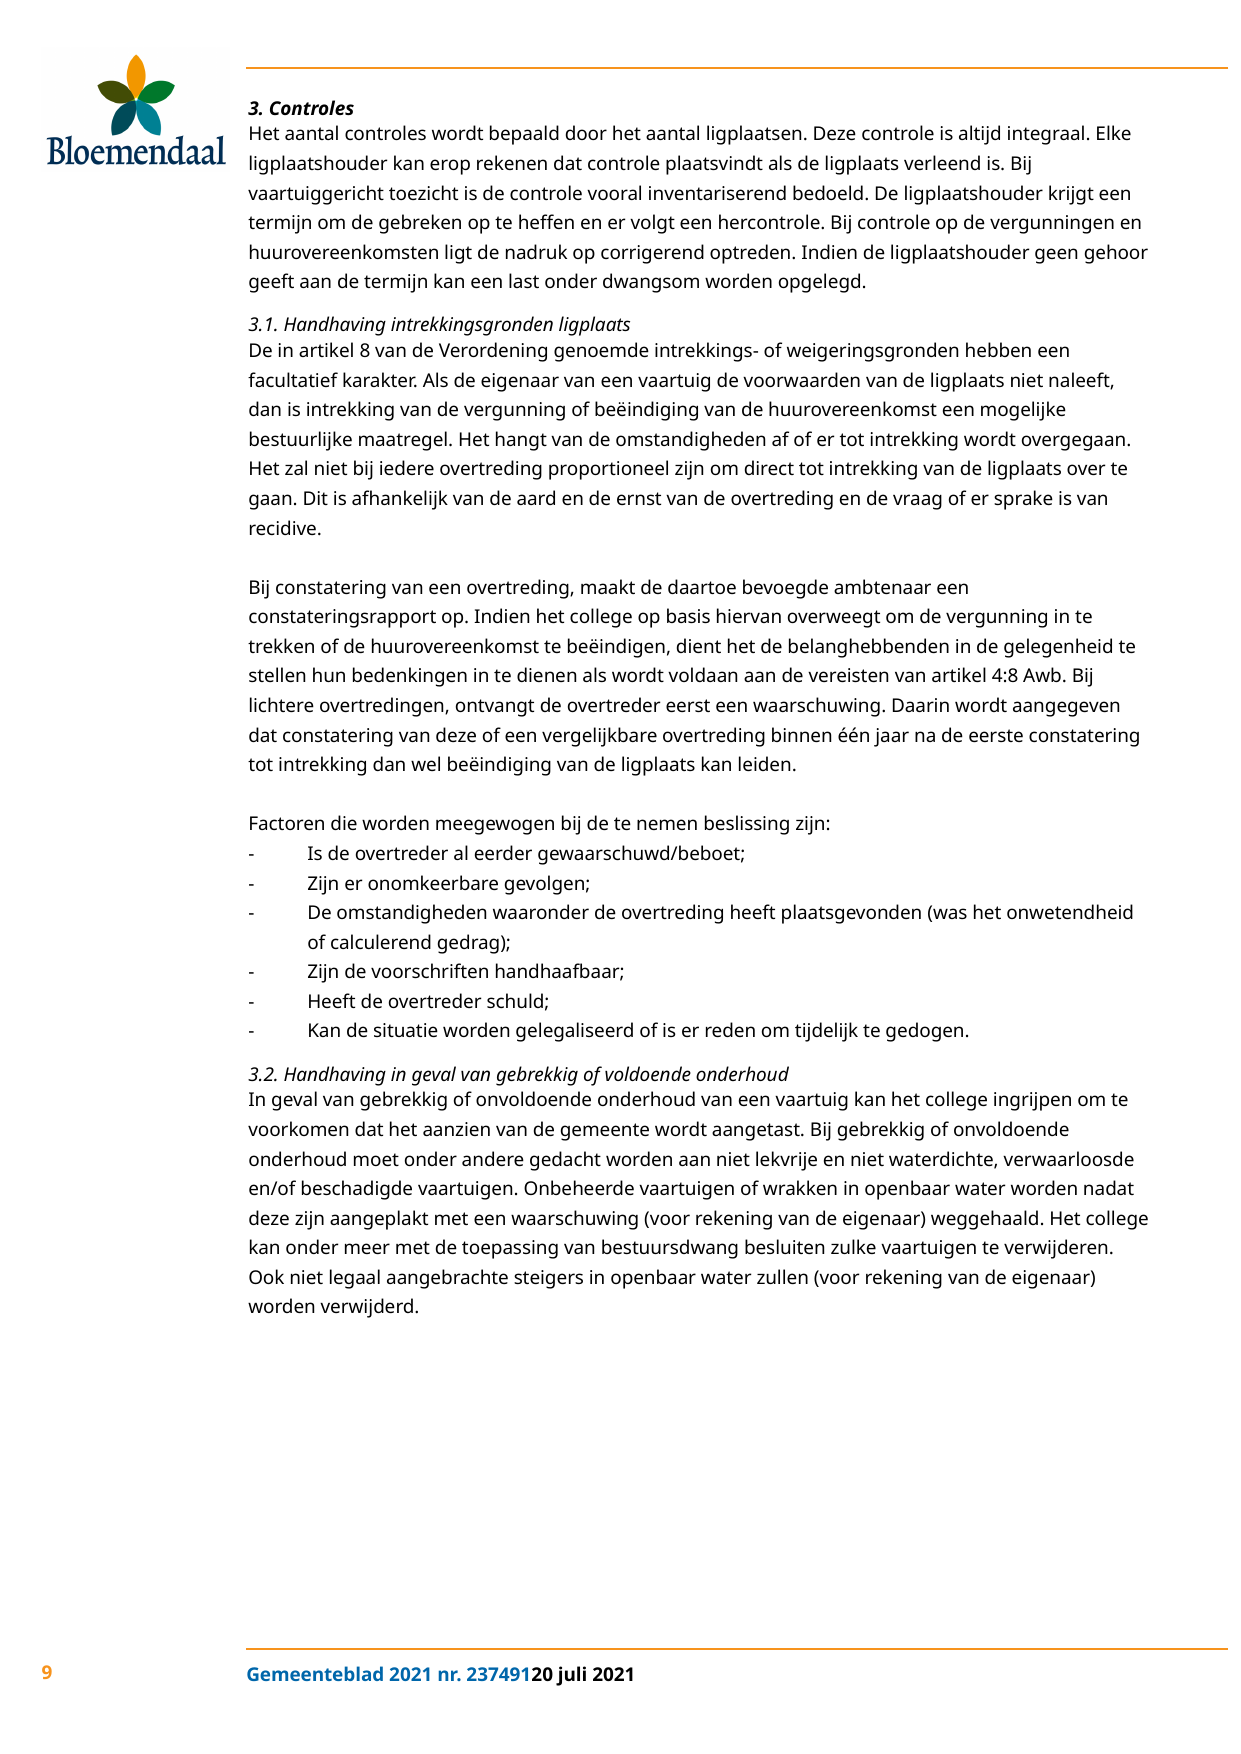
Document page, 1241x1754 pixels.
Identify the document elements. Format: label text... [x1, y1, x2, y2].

list Kan de situatie worden gelegaliseerd of is er reden om tijdelijk te gedogen. [248, 1018, 1152, 1043]
list Zijn de voorschriften handhaafbaar; [248, 958, 1152, 984]
text Bij constatering van een overtreding, maakt de daartoe bevoegde ambtenaar een constateringsrapport op. Indien het college op basis hiervan overweegt om de vergunning in te trekken of de huurovereenkomst te beëindigen, dient het de belanghebbenden in de gelegenheid te stellen hun bedenkingen in te dienen als wordt voldaan aan de vereisten van artikel 4:8 Awb. Bij lichtere overtredingen, ontvangt de overtreder eerst een waarschuwing. Daarin wordt aangegeven dat constatering van deze of een vergelijkbare overtreding binnen één jaar na de eerste constatering tot intrekking dan wel beëindiging van de ligplaats kan leiden. [248, 574, 1152, 777]
text Factoren die worden meegewogen bij de te nemen beslissing zijn: [248, 811, 1152, 836]
text 3. Controles [248, 95, 1152, 121]
text 3.2. Handhaving in geval van gebrekkig of voldoende onderhoud [248, 1061, 1152, 1087]
text In geval van gebrekkig of onvoldoende onderhoud van een vaartuig kan het college ingrijpen om te voorkomen dat het aanzien van de gemeente wordt aangetast. Bij gebrekkig of onvoldoende onderhoud moet onder andere gedacht worden aan niet lekvrije en niet waterdichte, verwaarloosde en/of beschadigde vaartuigen. Onbeheerde vaartuigen of wrakken in openbaar water worden nadat deze zijn aangeplakt met een waarschuwing (voor rekening van de eigenaar) weggehaald. Het college kan onder meer met de toepassing van bestuursdwang besluiten zulke vaartuigen te verwijderen. Ook niet legaal aangebrachte steigers in openbaar water zullen (voor rekening van de eigenaar) worden verwijderd. [248, 1087, 1152, 1319]
list Zijn er onomkeerbare gevolgen; [248, 870, 1152, 896]
text Het aantal controles wordt bepaald door het aantal ligplaatsen. Deze controle is altijd integraal. Elke ligplaatshouder kan erop rekenen dat controle plaatsvindt als de ligplaats verleend is. Bij vaartuiggericht toezicht is de controle vooral inventariserend bedoeld. De ligplaatshouder krijgt een termijn om de gebreken op te heffen en er volgt een hercontrole. Bij controle op de vergunningen en huurovereenkomsten ligt de nadruk op corrigerend optreden. Indien de ligplaatshouder geen gehoor geeft aan de termijn kan een last onder dwangsom worden opgelegd. [248, 121, 1152, 294]
list Heeft de overtreder schuld; [248, 988, 1152, 1014]
text De in artikel 8 van de Verordening genoemde intrekkings- of weigeringsgronden hebben een facultatief karakter. Als de eigenaar van een vaartuig de voorwaarden van de ligplaats niet naleeft, dan is intrekking van de vergunning of beëindiging van de huurovereenkomst een mogelijke bestuurlijke maatregel. Het hangt van de omstandigheden af of er tot intrekking wordt overgegaan. Het zal niet bij iedere overtreding proportioneel zijn om direct tot intrekking van de ligplaats over te gaan. Dit is afhankelijk van de aard en de ernst van de overtreding en de vraag of er sprake is van recidive. [248, 337, 1152, 541]
text 3.1. Handhaving intrekkingsgronden ligplaats [248, 312, 1152, 337]
list De omstandigheden waaronder de overtreding heeft plaatsgevonden (was het onwetendheid of calculerend gedrag); [248, 899, 1152, 955]
picture [41, 47, 231, 172]
list Is de overtreder al eerder gewaarschuwd/beboet; [248, 840, 1152, 866]
